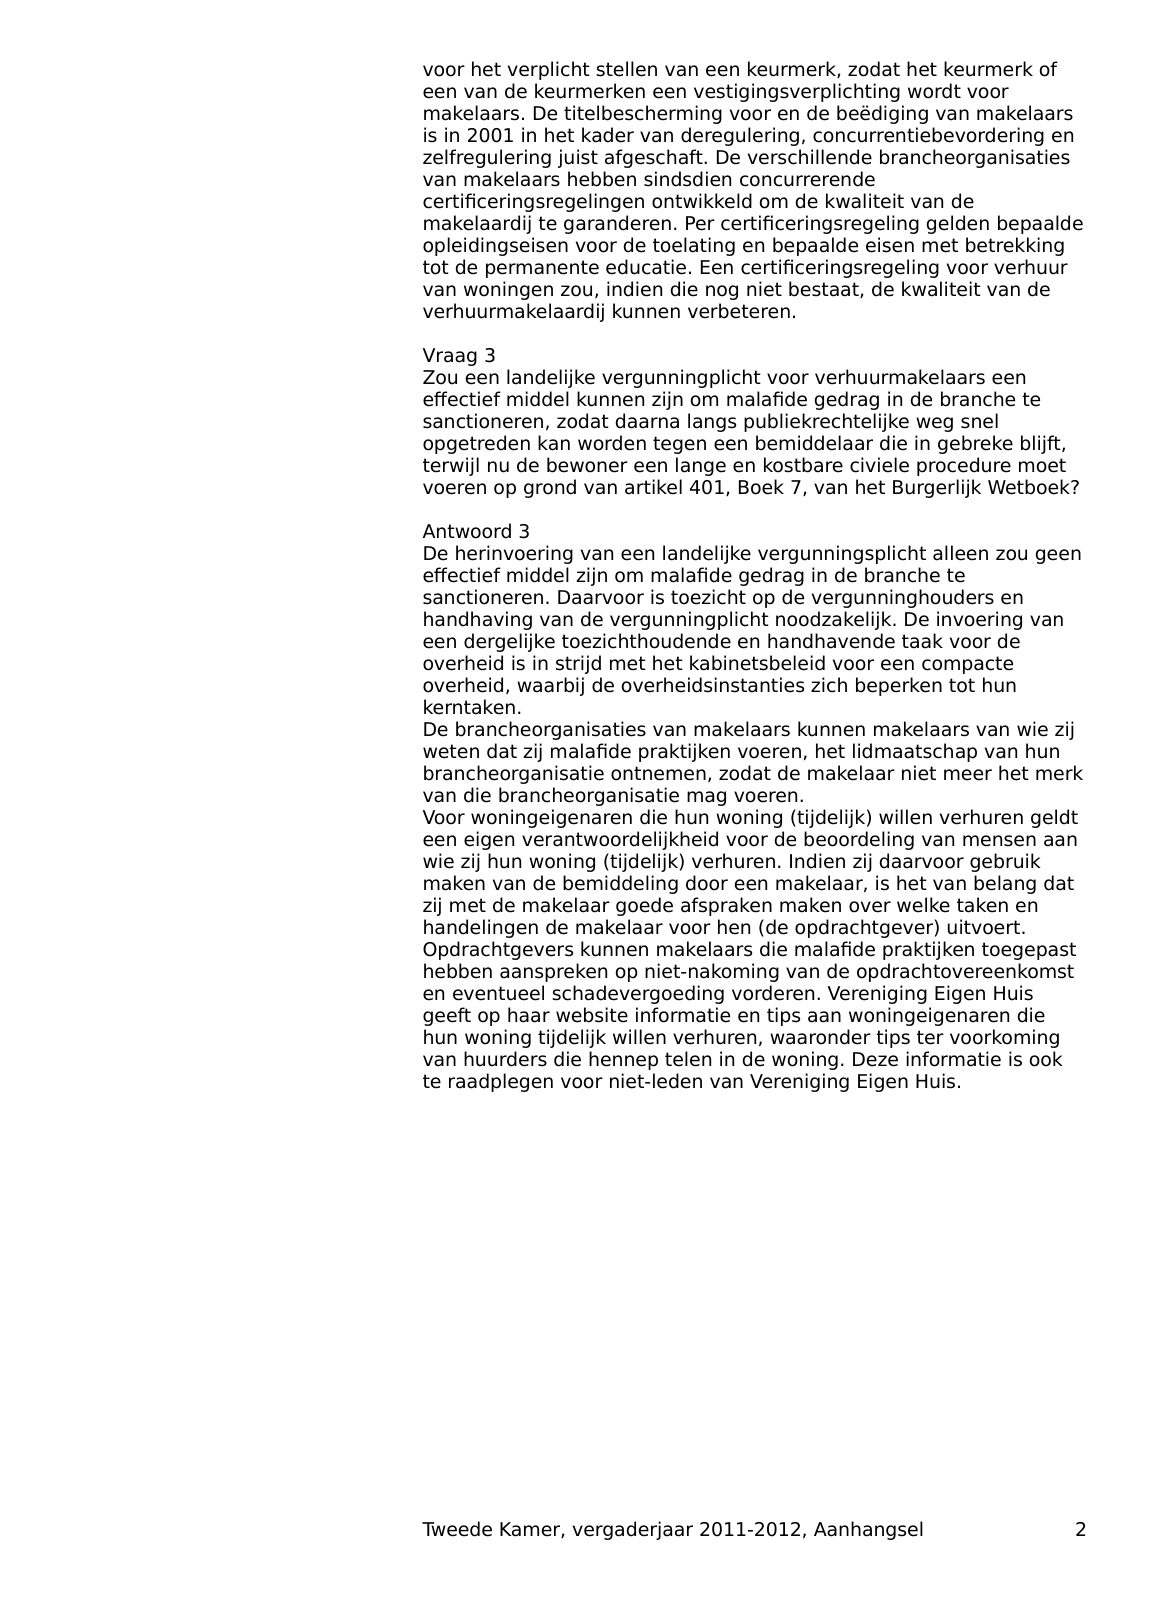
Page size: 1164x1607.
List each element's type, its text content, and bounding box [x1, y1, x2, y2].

text Vraag 3 [422, 345, 1087, 367]
text Zou een landelijke vergunningplicht voor verhuurmakelaars een effectief middel kunnen zijn om malafide gedrag in de branche te sanctioneren, zodat daarna langs publiekrechtelijke weg snel opgetreden kan worden tegen een bemiddelaar die in gebreke blijft, terwijl nu de bewoner een lange en kostbare civiele procedure moet voeren op grond van artikel 401, Boek 7, van het Burgerlijk Wetboek? [422, 367, 1087, 499]
text De brancheorganisaties van makelaars kunnen makelaars van wie zij weten dat zij malafide praktijken voeren, het lidmaatschap van hun brancheorganisatie ontnemen, zodat de makelaar niet meer het merk van die brancheorganisatie mag voeren. [422, 719, 1087, 807]
text Voor woningeigenaren die hun woning (tijdelijk) willen verhuren geldt een eigen verantwoordelijkheid voor de beoordeling van mensen aan wie zij hun woning (tijdelijk) verhuren. Indien zij daarvoor gebruik maken van de bemiddeling door een makelaar, is het van belang dat zij met de makelaar goede afspraken maken over welke taken en handelingen de makelaar voor hen (de opdrachtgever) uitvoert. Opdrachtgevers kunnen makelaars die malafide praktijken toegepast hebben aanspreken op niet-nakoming van de opdrachtovereenkomst en eventueel schadevergoeding vorderen. Vereniging Eigen Huis geeft op haar website informatie en tips aan woningeigenaren die hun woning tijdelijk willen verhuren, waaronder tips ter voorkoming van huurders die hennep telen in de woning. Deze informatie is ook te raadplegen voor niet-leden van Vereniging Eigen Huis. [422, 807, 1087, 1092]
text De herinvoering van een landelijke vergunningsplicht alleen zou geen effectief middel zijn om malafide gedrag in de branche te sanctioneren. Daarvoor is toezicht op de vergunninghouders en handhaving van de vergunningplicht noodzakelijk. De invoering van een dergelijke toezichthoudende en handhavende taak voor de overheid is in strijd met het kabinetsbeleid voor een compacte overheid, waarbij de overheidsinstanties zich beperken tot hun kerntaken. [422, 543, 1087, 719]
text voor het verplicht stellen van een keurmerk, zodat het keurmerk of een van de keurmerken een vestigingsverplichting wordt voor makelaars. De titelbescherming voor en de beëdiging van makelaars is in 2001 in het kader van deregulering, concurrentiebevordering en zelfregulering juist afgeschaft. De verschillende brancheorganisaties van makelaars hebben sindsdien concurrerende certificeringsregelingen ontwikkeld om de kwaliteit van de makelaardij te garanderen. Per certificeringsregeling gelden bepaalde opleidingseisen voor de toelating en bepaalde eisen met betrekking tot de permanente educatie. Een certificeringsregeling voor verhuur van woningen zou, indien die nog niet bestaat, de kwaliteit van de verhuurmakelaardij kunnen verbeteren. [422, 59, 1087, 323]
text Antwoord 3 [422, 521, 1087, 543]
